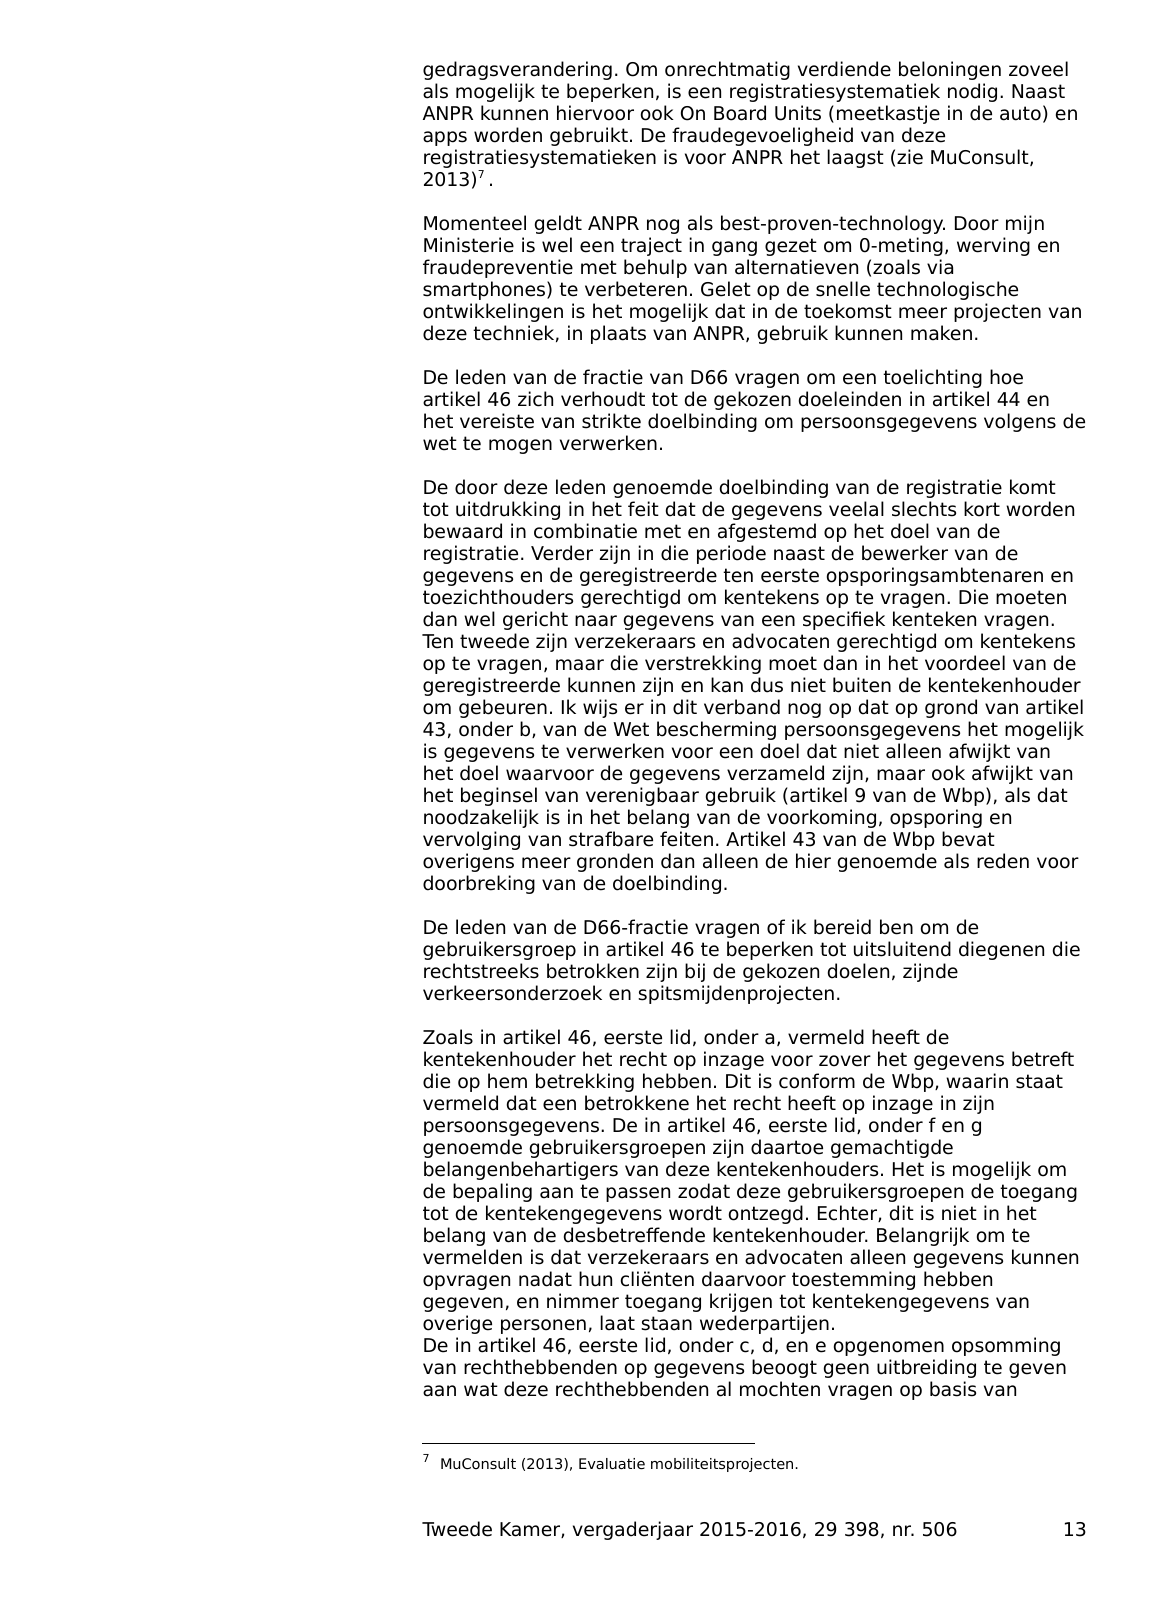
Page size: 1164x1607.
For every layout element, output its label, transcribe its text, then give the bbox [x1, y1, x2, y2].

text De leden van de D66-fractie vragen of ik bereid ben om de gebruikersgroep in artikel 46 te beperken tot uitsluitend diegenen die rechtstreeks betrokken zijn bij de gekozen doelen, zijnde verkeersonderzoek en spitsmijdenprojecten. [422, 917, 1087, 1005]
text MuConsult (2013), Evaluatie mobiliteitsprojecten. [422, 1452, 1087, 1474]
text De leden van de fractie van D66 vragen om een toelichting hoe artikel 46 zich verhoudt tot de gekozen doeleinden in artikel 44 en het vereiste van strikte doelbinding om persoonsgegevens volgens de wet te mogen verwerken. [422, 367, 1087, 455]
text Zoals in artikel 46, eerste lid, onder a, vermeld heeft de kentekenhouder het recht op inzage voor zover het gegevens betreft die op hem betrekking hebben. Dit is conform de Wbp, waarin staat vermeld dat een betrokkene het recht heeft op inzage in zijn persoonsgegevens. De in artikel 46, eerste lid, onder f en g genoemde gebruikersgroepen zijn daartoe gemachtigde belangenbehartigers van deze kentekenhouders. Het is mogelijk om de bepaling aan te passen zodat deze gebruikersgroepen de toegang tot de kentekengegevens wordt ontzegd. Echter, dit is niet in het belang van de desbetreffende kentekenhouder. Belangrijk om te vermelden is dat verzekeraars en advocaten alleen gegevens kunnen opvragen nadat hun cliënten daarvoor toestemming hebben gegeven, en nimmer toegang krijgen tot kentekengegevens van overige personen, laat staan wederpartijen. [422, 1027, 1087, 1335]
text De in artikel 46, eerste lid, onder c, d, en e opgenomen opsomming van rechthebbenden op gegevens beoogt geen uitbreiding te geven aan wat deze rechthebbenden al mochten vragen op basis van [422, 1335, 1087, 1401]
text De door deze leden genoemde doelbinding van de registratie komt tot uitdrukking in het feit dat de gegevens veelal slechts kort worden bewaard in combinatie met en afgestemd op het doel van de registratie. Verder zijn in die periode naast de bewerker van de gegevens en de geregistreerde ten eerste opsporingsambtenaren en toezichthouders gerechtigd om kentekens op te vragen. Die moeten dan wel gericht naar gegevens van een specifiek kenteken vragen. Ten tweede zijn verzekeraars en advocaten gerechtigd om kentekens op te vragen, maar die verstrekking moet dan in het voordeel van de geregistreerde kunnen zijn en kan dus niet buiten de kentekenhouder om gebeuren. Ik wijs er in dit verband nog op dat op grond van artikel 43, onder b, van de Wet bescherming persoonsgegevens het mogelijk is gegevens te verwerken voor een doel dat niet alleen afwijkt van het doel waarvoor de gegevens verzameld zijn, maar ook afwijkt van het beginsel van verenigbaar gebruik (artikel 9 van de Wbp), als dat noodzakelijk is in het belang van de voorkoming, opsporing en vervolging van strafbare feiten. Artikel 43 van de Wbp bevat overigens meer gronden dan alleen de hier genoemde als reden voor doorbreking van de doelbinding. [422, 477, 1087, 895]
text gedragsverandering. Om onrechtmatig verdiende beloningen zoveel als mogelijk te beperken, is een registratiesystematiek nodig. Naast ANPR kunnen hiervoor ook On Board Units (meetkastje in de auto) en apps worden gebruikt. De fraudegevoeligheid van deze registratiesystematieken is voor ANPR het laagst (zie MuConsult, 2013). [422, 59, 1087, 191]
text Momenteel geldt ANPR nog als best-proven-technology. Door mijn Ministerie is wel een traject in gang gezet om 0-meting, werving en fraudepreventie met behulp van alternatieven (zoals via smartphones) te verbeteren. Gelet op de snelle technologische ontwikkelingen is het mogelijk dat in de toekomst meer projecten van deze techniek, in plaats van ANPR, gebruik kunnen maken. [422, 213, 1087, 345]
